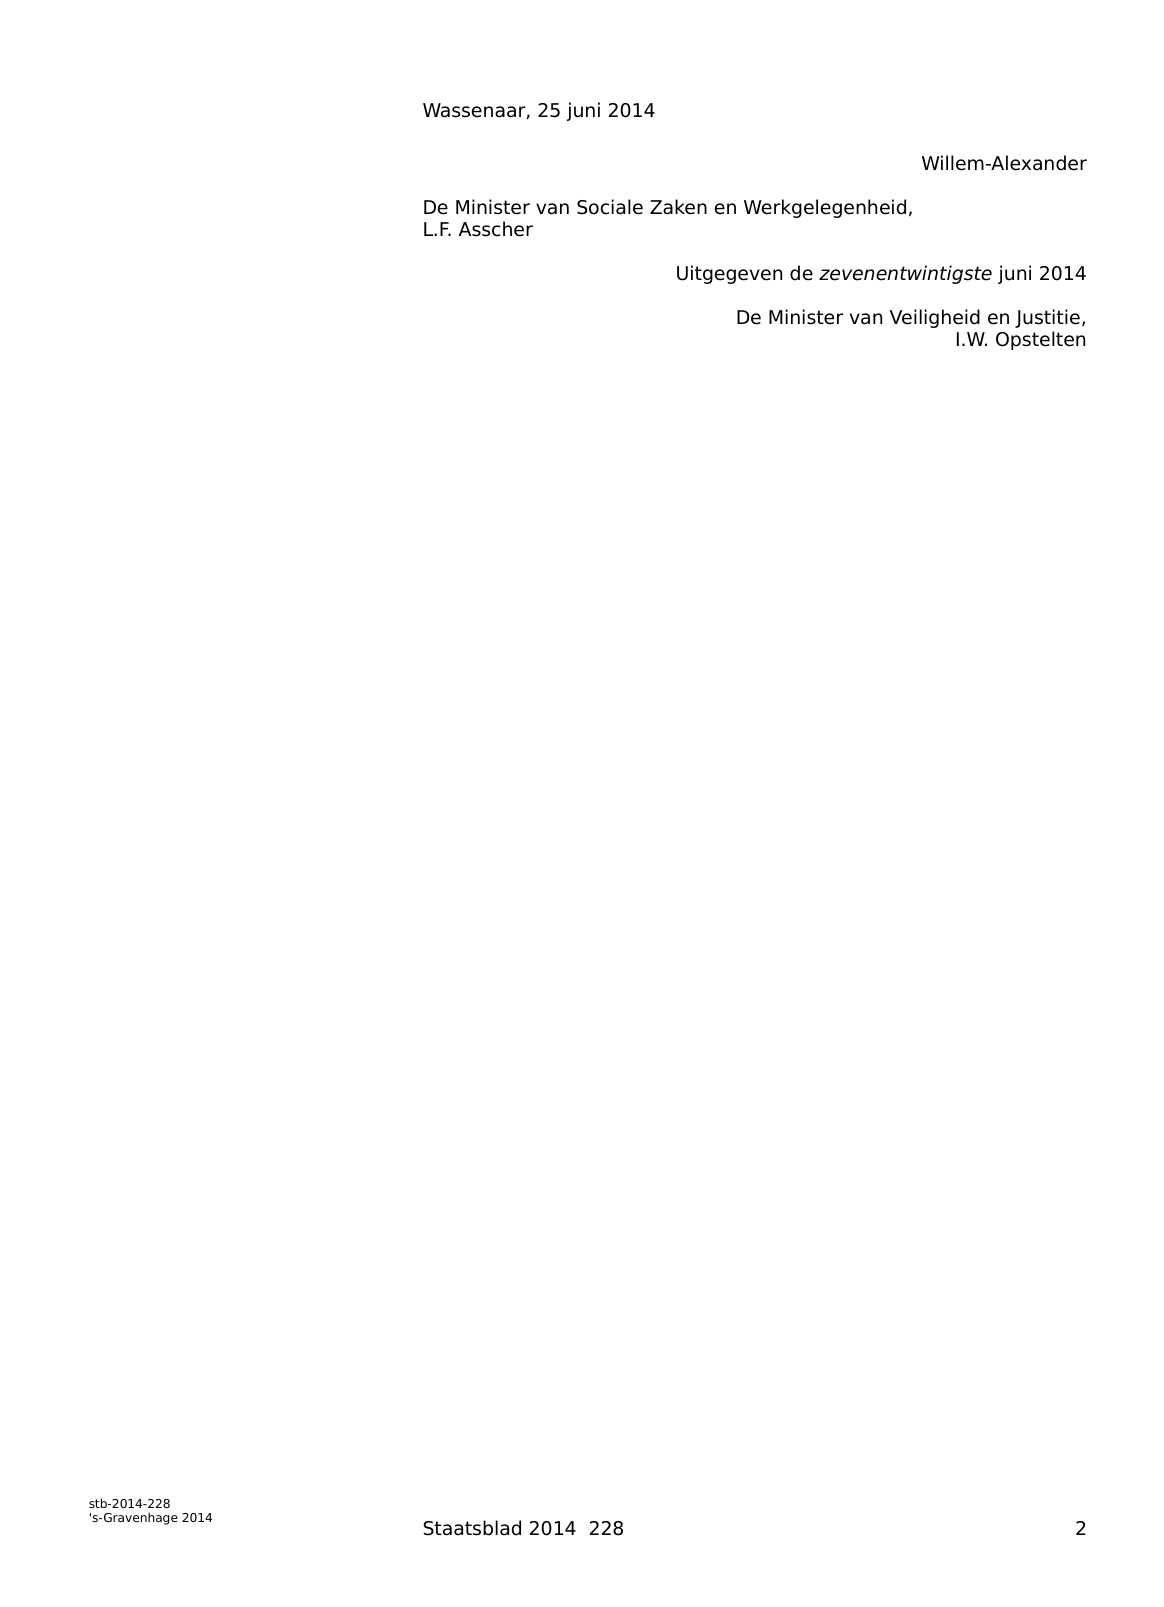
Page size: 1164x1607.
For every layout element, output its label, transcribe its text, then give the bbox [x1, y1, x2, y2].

text De Minister van Sociale Zaken en Werkgelegenheid, L.F. Asscher [422, 197, 1087, 241]
text Uitgegeven de zevenentwintigste juni 2014 [422, 263, 1087, 285]
text De Minister van Veiligheid en Justitie, I.W. Opstelten [422, 307, 1087, 351]
text Wassenaar, 25 juni 2014 [422, 100, 1087, 122]
text Willem-Alexander [422, 152, 1087, 174]
text 's-Gravenhage 2014 [88, 1511, 323, 1525]
text stb-2014-228 [88, 1497, 323, 1511]
